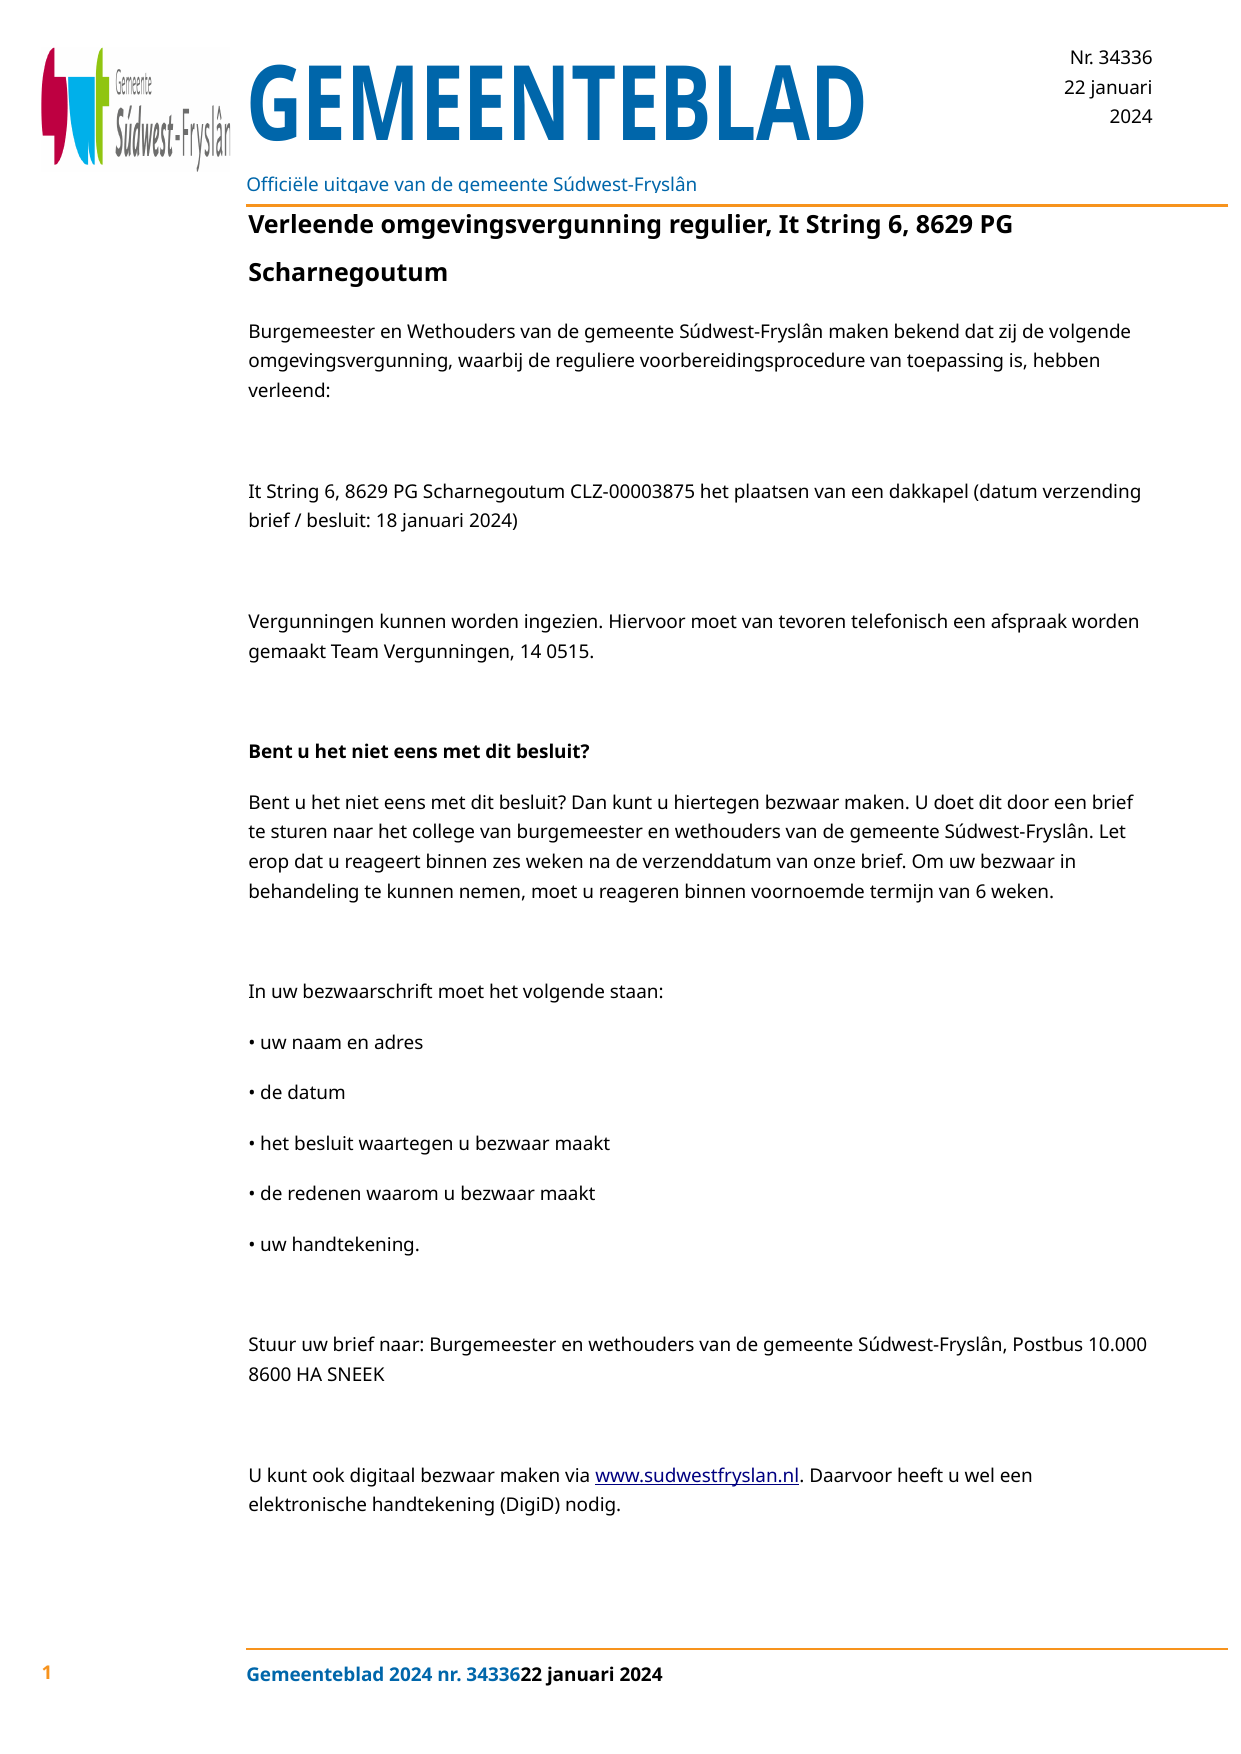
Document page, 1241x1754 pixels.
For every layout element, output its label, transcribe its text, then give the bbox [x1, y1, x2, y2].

text Burgemeester en Wethouders van de gemeente Súdwest-Fryslân maken bekend dat zij de volgende omgevingsvergunning, waarbij de reguliere voorbereidingsprocedure van toepassing is, hebben verleend: [248, 318, 1152, 403]
picture [41, 47, 231, 172]
text • de datum [248, 1079, 1152, 1105]
text Verleende omgevingsvergunning regulier, It String 6, 8629 PG Scharnegoutum [248, 207, 1152, 288]
text Vergunningen kunnen worden ingezien. Hiervoor moet van tevoren telefonisch een afspraak worden gemaakt Team Vergunningen, 14 0515. [248, 608, 1152, 664]
text Bent u het niet eens met dit besluit? [248, 739, 1152, 764]
text • uw naam en adres [248, 1029, 1152, 1055]
text U kunt ook digitaal bezwaar maken via www.sudwestfryslan.nl. Daarvoor heeft u wel een elektronische handtekening (DigiD) nodig. [248, 1462, 1152, 1517]
text It String 6, 8629 PG Scharnegoutum CLZ-00003875 het plaatsen van een dakkapel (datum verzending brief / besluit: 18 januari 2024) [248, 478, 1152, 533]
text In uw bezwaarschrift moet het volgende staan: [248, 979, 1152, 1004]
text Bent u het niet eens met dit besluit? Dan kunt u hiertegen bezwaar maken. U doet dit door een brief te sturen naar het college van burgemeester en wethouders van de gemeente Súdwest-Fryslân. Let erop dat u reageert binnen zes weken na de verzenddatum van onze brief. Om uw bezwaar in behandeling te kunnen nemen, moet u reageren binnen voornoemde termijn van 6 weken. [248, 789, 1152, 904]
text • de redenen waarom u bezwaar maakt [248, 1180, 1152, 1206]
text • het besluit waartegen u bezwaar maakt [248, 1130, 1152, 1156]
text Stuur uw brief naar: Burgemeester en wethouders van de gemeente Súdwest-Fryslân, Postbus 10.000 8600 HA SNEEK [248, 1332, 1152, 1387]
text • uw handtekening. [248, 1231, 1152, 1257]
